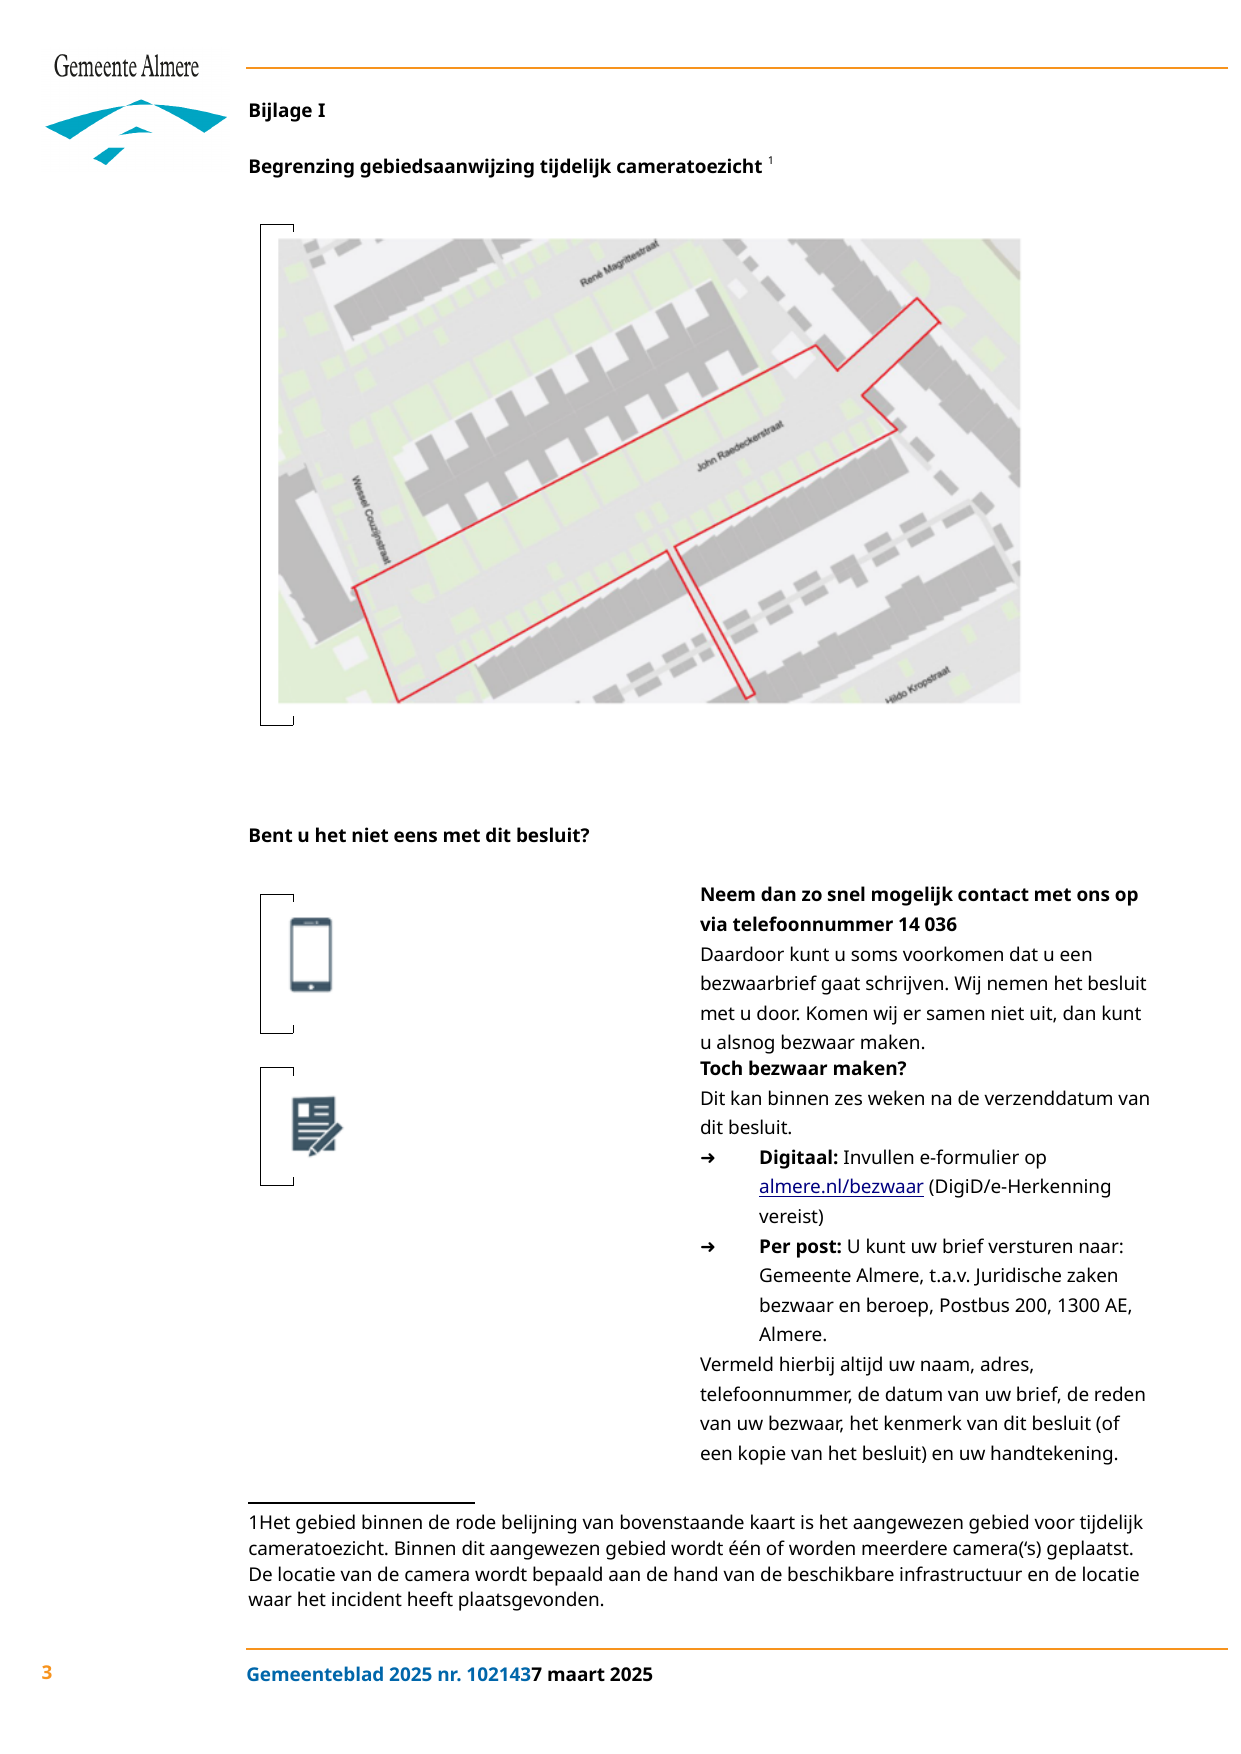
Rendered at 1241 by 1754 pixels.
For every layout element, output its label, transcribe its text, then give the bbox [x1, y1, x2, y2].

table_header Neem dan zo snel mogelijk contact met ons op via telefoonnummer 14 036 Daardoor kunt u soms voorkomen dat u een bezwaarbrief gaat schrijven. Wij nemen het besluit met u door. Komen wij er samen niet uit, dan kunt u alsnog bezwaar maken. [700, 882, 1152, 1055]
text Begrenzing gebiedsaanwijzing tijdelijk cameratoezicht [248, 153, 1152, 179]
picture [41, 47, 231, 172]
text Het gebied binnen de rode belijning van bovenstaande kaart is het aangewezen gebied voor tijdelijk cameratoezicht. Binnen dit aangewezen gebied wordt één of worden meerdere camera(‘s) geplaatst. De locatie van de camera wordt bepaald aan de hand van de beschikbare infrastructuur en de locatie waar het incident heeft plaatsgevonden. [248, 1509, 1152, 1612]
table_cell [248, 1055, 700, 1495]
text Bent u het niet eens met dit besluit? [248, 822, 1152, 848]
table_header [248, 882, 700, 902]
picture [268, 232, 1037, 716]
table_header [248, 903, 700, 1055]
table_cell Toch bezwaar maken? Dit kan binnen zes weken na de verzenddatum van dit besluit. Digitaal: Invullen e-formulier op almere.nl/bezwaar (DigiD/e-Herkenning vereist) Per post: U kunt uw brief versturen naar: Gemeente Almere, t.a.v. Juridische zaken bezwaar en beroep, Postbus 200, 1300 AE, Almere. Vermeld hierbij altijd uw naam, adres, telefoonnummer, de datum van uw brief, de reden van uw bezwaar, het kenmerk van dit besluit (of een kopie van het besluit) en uw handtekening. [700, 1055, 1152, 1495]
table_header [261, 903, 293, 1033]
picture [268, 1076, 358, 1177]
text Bijlage I [248, 95, 1152, 123]
table_header [261, 895, 293, 902]
picture [268, 902, 358, 1025]
